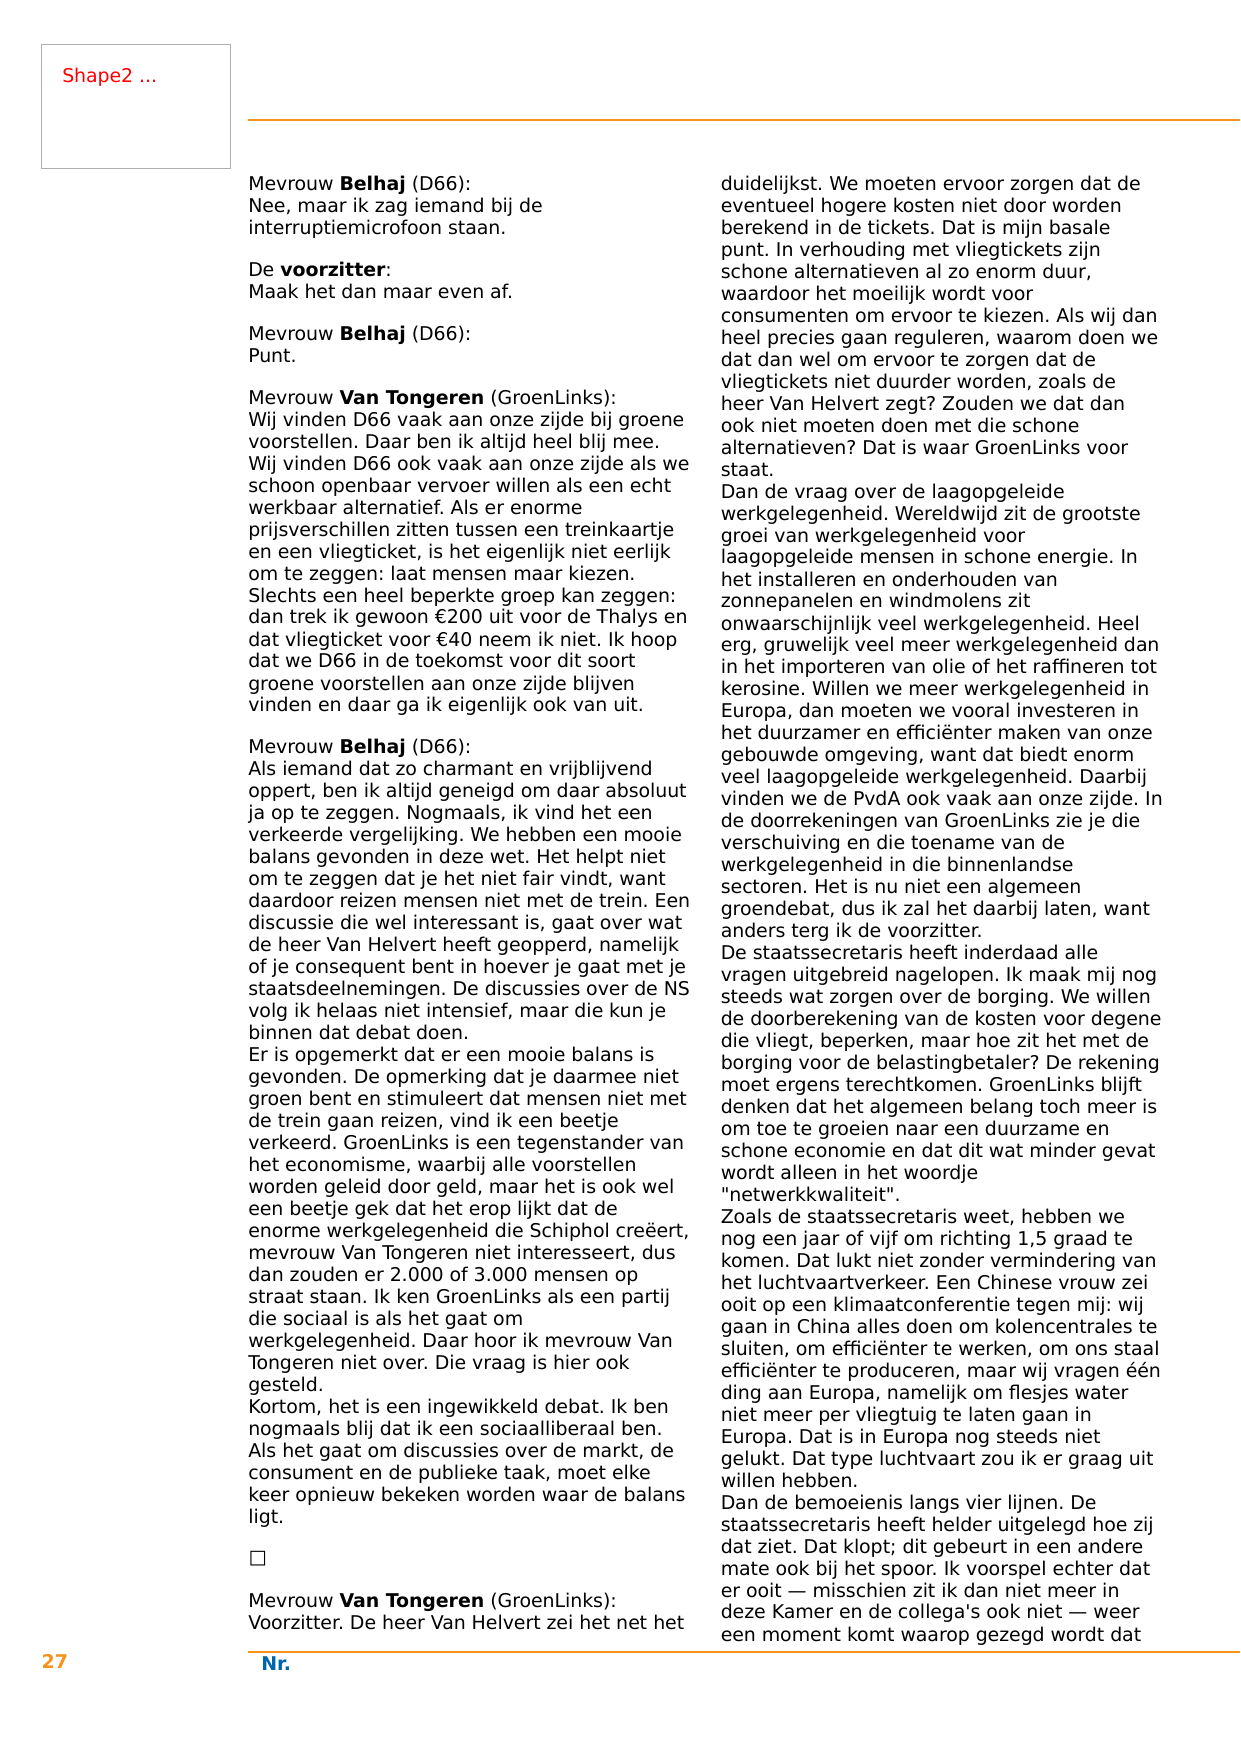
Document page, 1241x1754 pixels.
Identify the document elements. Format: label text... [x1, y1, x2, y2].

text Voorzitter. De heer Van Helvert zei het net het [248, 1612, 691, 1633]
text ⬜ [248, 1548, 691, 1569]
text Wij vinden D66 vaak aan onze zijde bij groene voorstellen. Daar ben ik altijd heel blij mee. Wij vinden D66 ook vaak aan onze zijde als we schoon openbaar vervoer willen als een echt werkbaar alternatief. Als er enorme prijsverschillen zitten tussen een treinkaartje en een vliegticket, is het eigenlijk niet eerlijk om te zeggen: laat mensen maar kiezen. Slechts een heel beperkte groep kan zeggen: dan trek ik gewoon €200 uit voor de Thalys en dat vliegticket voor €40 neem ik niet. Ik hoop dat we D66 in de toekomst voor dit soort groene voorstellen aan onze zijde blijven vinden en daar ga ik eigenlijk ook van uit. [248, 409, 691, 716]
text Mevrouw Belhaj (D66): [248, 173, 691, 195]
text De staatssecretaris heeft inderdaad alle vragen uitgebreid nagelopen. Ik maak mij nog steeds wat zorgen over de borging. We willen de doorberekening van de kosten voor degene die vliegt, beperken, maar hoe zit het met de borging voor de belastingbetaler? De rekening moet ergens terechtkomen. GroenLinks blijft denken dat het algemeen belang toch meer is om toe te groeien naar een duurzame en schone economie en dat dit wat minder gevat wordt alleen in het woordje "netwerkkwaliteit". [721, 942, 1163, 1206]
text Mevrouw Belhaj (D66): [248, 323, 691, 345]
text Maak het dan maar even af. [248, 281, 691, 303]
text Mevrouw Van Tongeren (GroenLinks): [248, 387, 691, 409]
text Zoals de staatssecretaris weet, hebben we nog een jaar of vijf om richting 1,5 graad te komen. Dat lukt niet zonder vermindering van het luchtvaartverkeer. Een Chinese vrouw zei ooit op een klimaatconferentie tegen mij: wij gaan in China alles doen om kolencentrales te sluiten, om efficiënter te werken, om ons staal efficiënter te produceren, maar wij vragen één ding aan Europa, namelijk om flesjes water niet meer per vliegtuig te laten gaan in Europa. Dat is in Europa nog steeds niet gelukt. Dat type luchtvaart zou ik er graag uit willen hebben. [721, 1206, 1163, 1492]
text De voorzitter: [248, 259, 691, 281]
text Mevrouw Van Tongeren (GroenLinks): [248, 1589, 691, 1612]
text duidelijkst. We moeten ervoor zorgen dat de eventueel hogere kosten niet door worden berekend in de tickets. Dat is mijn basale punt. In verhouding met vliegtickets zijn schone alternatieven al zo enorm duur, waardoor het moeilijk wordt voor consumenten om ervoor te kiezen. Als wij dan heel precies gaan reguleren, waarom doen we dat dan wel om ervoor te zorgen dat de vliegtickets niet duurder worden, zoals de heer Van Helvert zegt? Zouden we dat dan ook niet moeten doen met die schone alternatieven? Dat is waar GroenLinks voor staat. [721, 173, 1163, 481]
text Er is opgemerkt dat er een mooie balans is gevonden. De opmerking dat je daarmee niet groen bent en stimuleert dat mensen niet met de trein gaan reizen, vind ik een beetje verkeerd. GroenLinks is een tegenstander van het economisme, waarbij alle voorstellen worden geleid door geld, maar het is ook wel een beetje gek dat het erop lijkt dat de enorme werkgelegenheid die Schiphol creëert, mevrouw Van Tongeren niet interesseert, dus dan zouden er 2.000 of 3.000 mensen op straat staan. Ik ken GroenLinks als een partij die sociaal is als het gaat om werkgelegenheid. Daar hoor ik mevrouw Van Tongeren niet over. Die vraag is hier ook gesteld. [248, 1044, 691, 1396]
text Nee, maar ik zag iemand bij de interruptiemicrofoon staan. [248, 195, 691, 239]
text Dan de vraag over de laagopgeleide werkgelegenheid. Wereldwijd zit de grootste groei van werkgelegenheid voor laagopgeleide mensen in schone energie. In het installeren en onderhouden van zonnepanelen en windmolens zit onwaarschijnlijk veel werkgelegenheid. Heel erg, gruwelijk veel meer werkgelegenheid dan in het importeren van olie of het raffineren tot kerosine. Willen we meer werkgelegenheid in Europa, dan moeten we vooral investeren in het duurzamer en efficiënter maken van onze gebouwde omgeving, want dat biedt enorm veel laagopgeleide werkgelegenheid. Daarbij vinden we de PvdA ook vaak aan onze zijde. In de doorrekeningen van GroenLinks zie je die verschuiving en die toename van de werkgelegenheid in die binnenlandse sectoren. Het is nu niet een algemeen groendebat, dus ik zal het daarbij laten, want anders terg ik de voorzitter. [721, 481, 1163, 942]
text Dan de bemoeienis langs vier lijnen. De staatssecretaris heeft helder uitgelegd hoe zij dat ziet. Dat klopt; dit gebeurt in een andere mate ook bij het spoor. Ik voorspel echter dat er ooit — misschien zit ik dan niet meer in deze Kamer en de collega's ook niet — weer een moment komt waarop gezegd wordt dat [721, 1492, 1163, 1645]
text Kortom, het is een ingewikkeld debat. Ik ben nogmaals blij dat ik een sociaalliberaal ben. Als het gaat om discussies over de markt, de consument en de publieke taak, moet elke keer opnieuw bekeken worden waar de balans ligt. [248, 1396, 691, 1528]
text Punt. [248, 345, 691, 367]
text Als iemand dat zo charmant en vrijblijvend oppert, ben ik altijd geneigd om daar absoluut ja op te zeggen. Nogmaals, ik vind het een verkeerde vergelijking. We hebben een mooie balans gevonden in deze wet. Het helpt niet om te zeggen dat je het niet fair vindt, want daardoor reizen mensen niet met de trein. Een discussie die wel interessant is, gaat over wat de heer Van Helvert heeft geopperd, namelijk of je consequent bent in hoever je gaat met je staatsdeelnemingen. De discussies over de NS volg ik helaas niet intensief, maar die kun je binnen dat debat doen. [248, 758, 691, 1044]
text Mevrouw Belhaj (D66): [248, 736, 691, 758]
